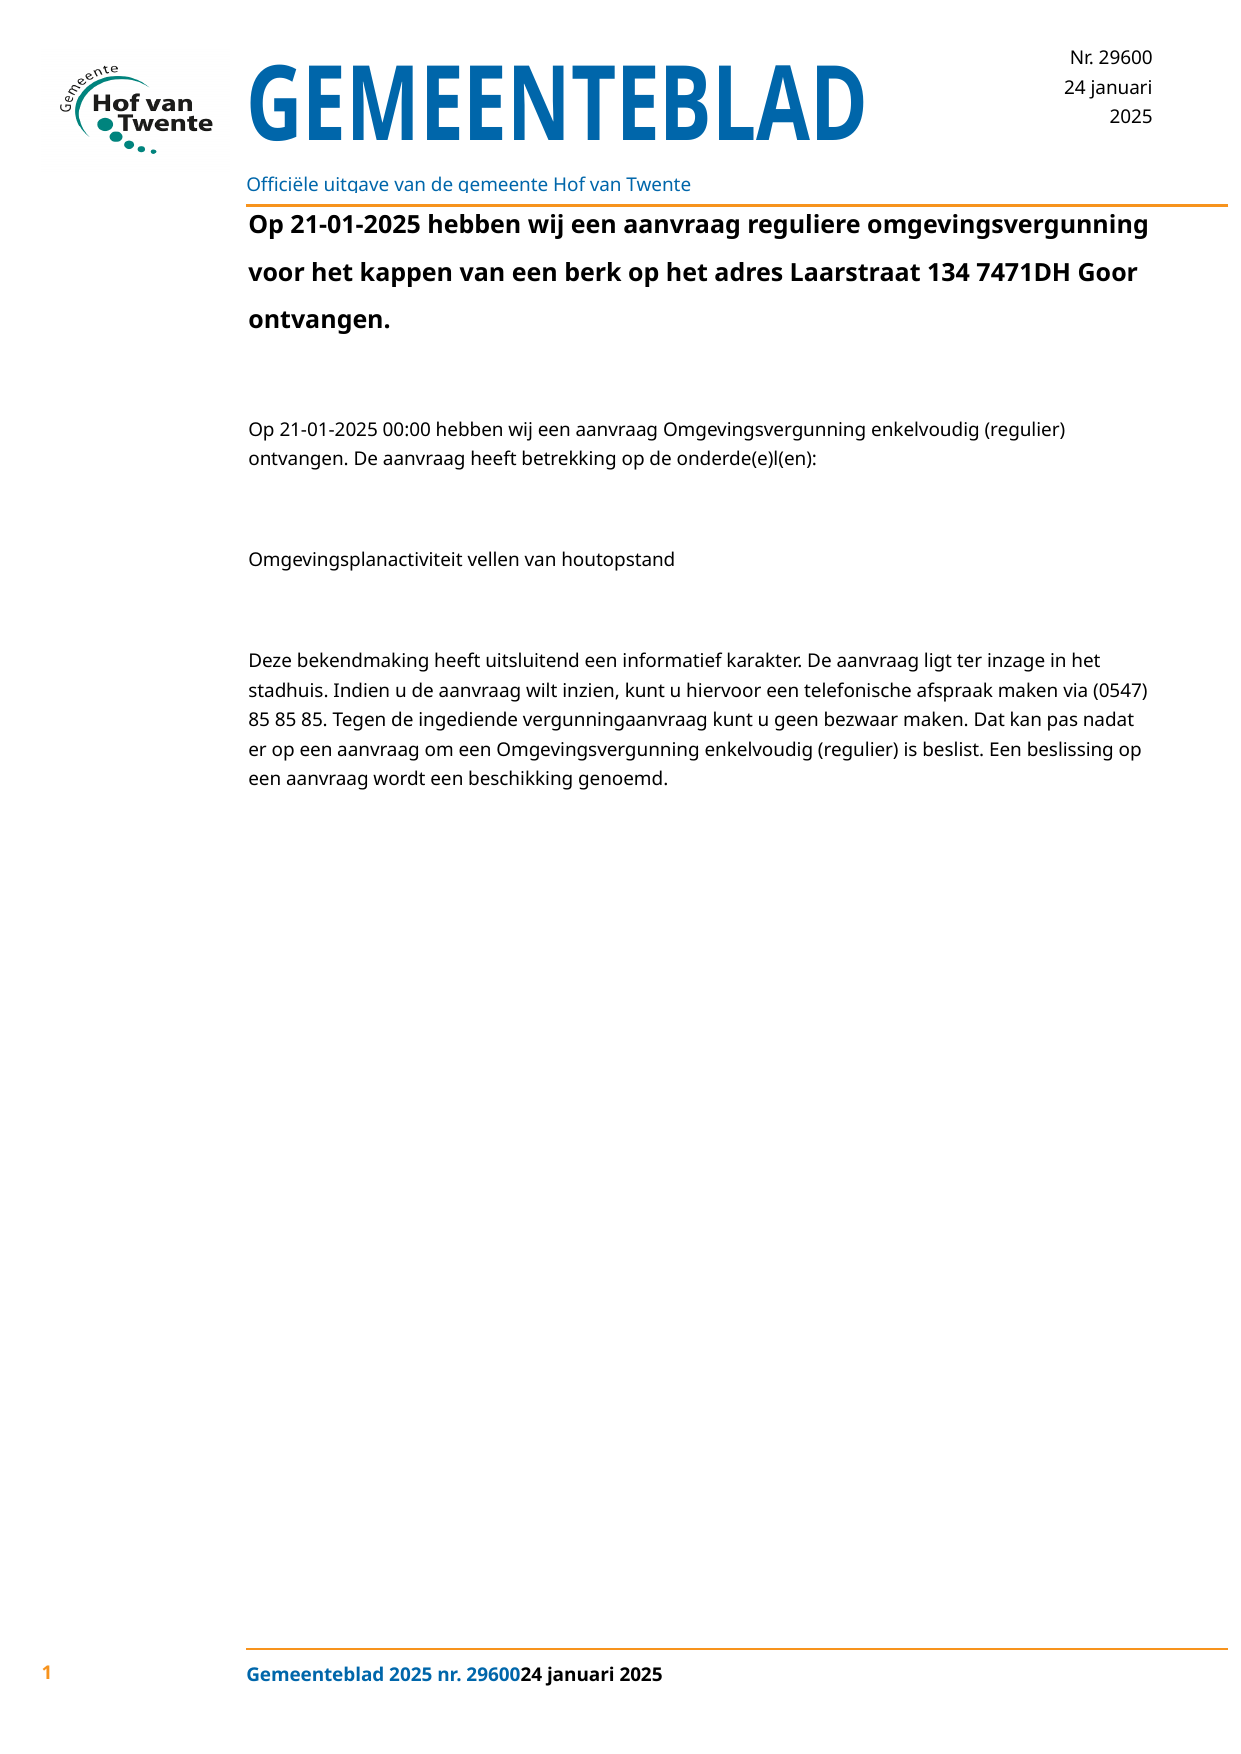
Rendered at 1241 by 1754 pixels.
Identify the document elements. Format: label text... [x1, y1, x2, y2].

text Omgevingsplanactiviteit vellen van houtopstand [248, 546, 1152, 572]
picture [41, 47, 231, 172]
text Op 21-01-2025 hebben wij een aanvraag reguliere omgevingsvergunning voor het kappen van een berk op het adres Laarstraat 134 7471DH Goor ontvangen. [248, 207, 1152, 336]
text Op 21-01-2025 00:00 hebben wij een aanvraag Omgevingsvergunning enkelvoudig (regulier) ontvangen. De aanvraag heeft betrekking op de onderde(e)l(en): [248, 416, 1152, 471]
text Deze bekendmaking heeft uitsluitend een informatief karakter. De aanvraag ligt ter inzage in het stadhuis. Indien u de aanvraag wilt inzien, kunt u hiervoor een telefonische afspraak maken via (0547) 85 85 85. Tegen de ingediende vergunningaanvraag kunt u geen bezwaar maken. Dat kan pas nadat er op een aanvraag om een Omgevingsvergunning enkelvoudig (regulier) is beslist. Een beslissing op een aanvraag wordt een beschikking genoemd. [248, 647, 1152, 791]
